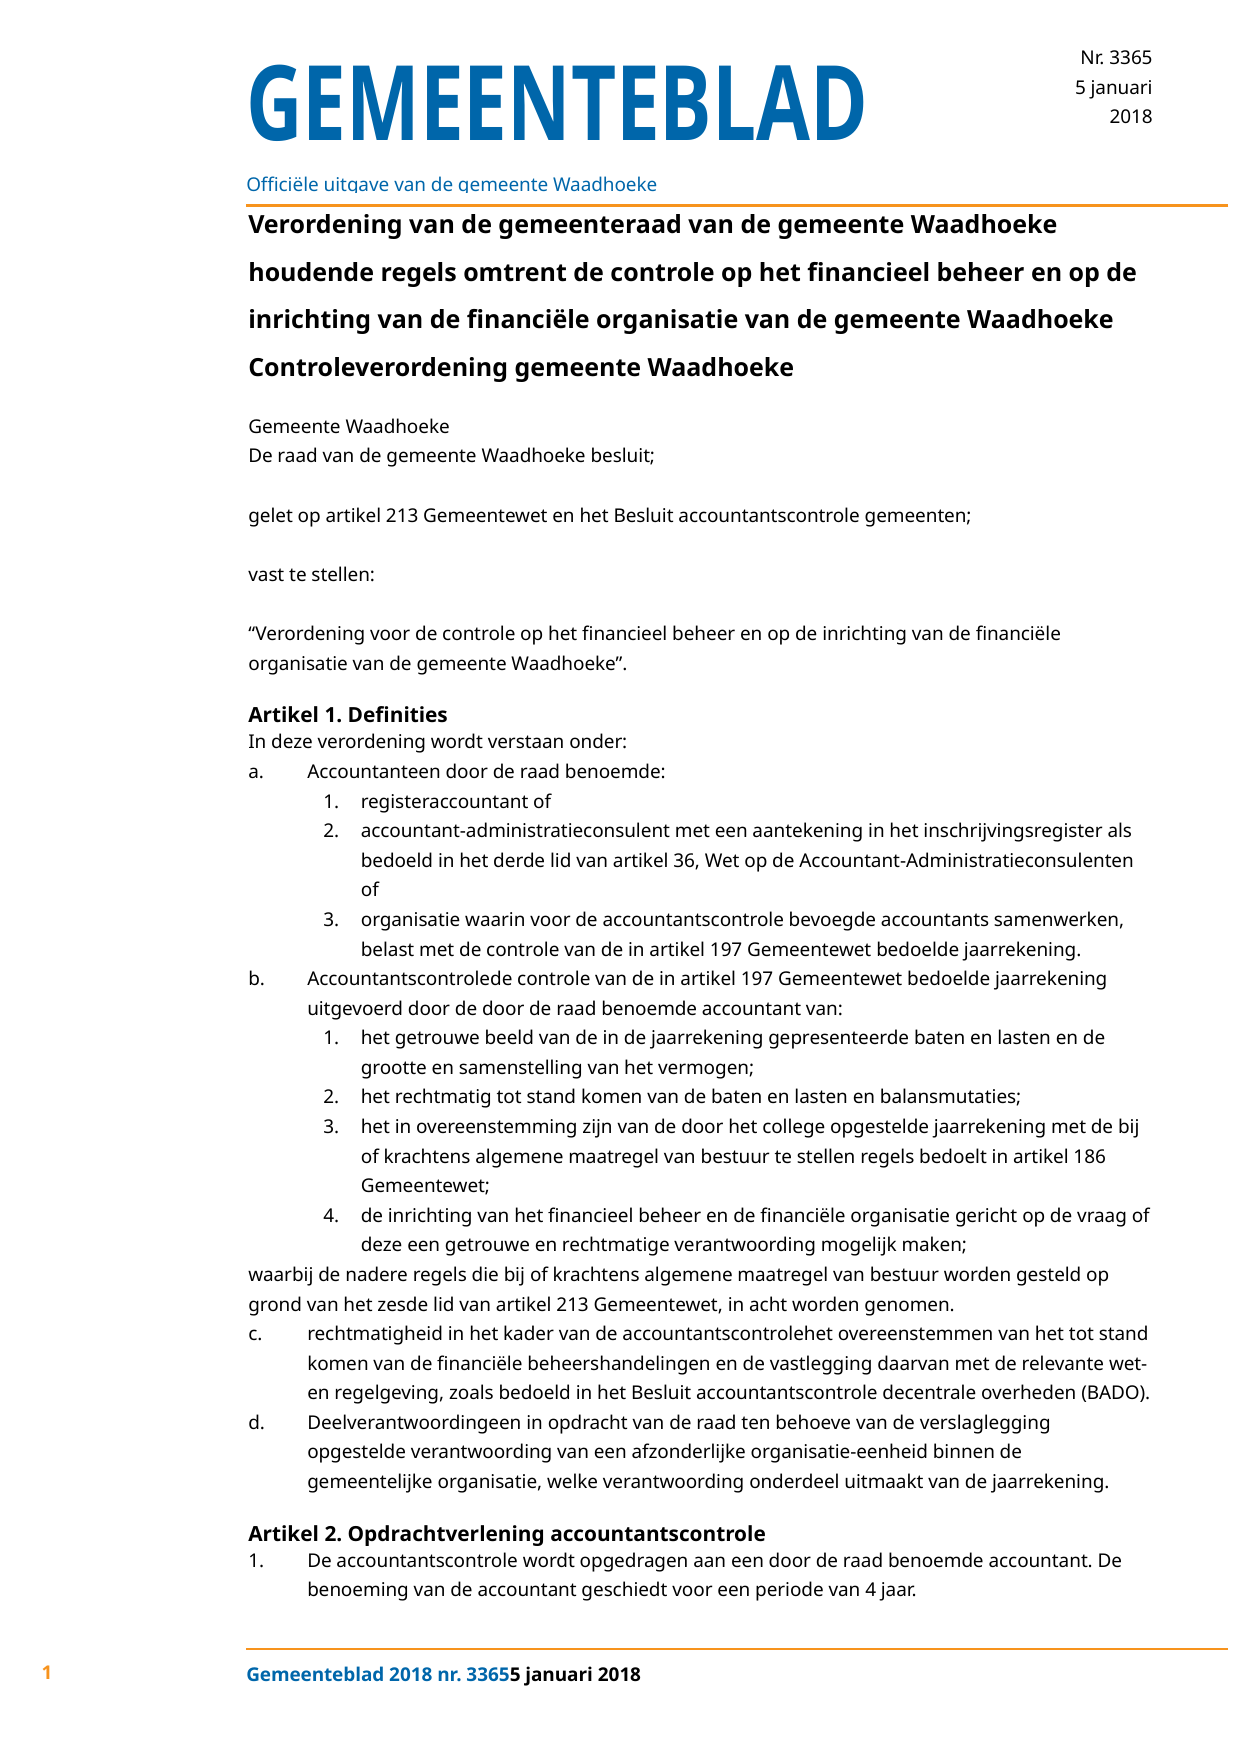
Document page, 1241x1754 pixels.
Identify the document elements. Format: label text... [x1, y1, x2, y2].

list Accountanteen door de raad benoemde: [248, 758, 1152, 784]
text vast te stellen: [248, 561, 1152, 587]
list het in overeenstemming zijn van de door het college opgestelde jaarrekening met de bij of krachtens algemene maatregel van bestuur te stellen regels bedoelt in artikel 186 Gemeentewet; [323, 1113, 1152, 1198]
list de inrichting van het financieel beheer en de financiële organisatie gericht op de vraag of deze een getrouwe en rechtmatige verantwoording mogelijk maken; [323, 1202, 1152, 1257]
list het getrouwe beeld van de in de jaarrekening gepresenteerde baten en lasten en de grootte en samenstelling van het vermogen; [323, 1024, 1152, 1080]
list rechtmatigheid in het kader van de accountantscontrolehet overeenstemmen van het tot stand komen van de financiële beheershandelingen en de vastlegging daarvan met de relevante wet- en regelgeving, zoals bedoeld in het Besluit accountantscontrole decentrale overheden (BADO). [248, 1320, 1152, 1405]
text waarbij de nadere regels die bij of krachtens algemene maatregel van bestuur worden gesteld op grond van het zesde lid van artikel 213 Gemeentewet, in acht worden genomen. [248, 1261, 1152, 1316]
text De raad van de gemeente Waadhoeke besluit; [248, 443, 1152, 468]
list Deelverantwoordingeen in opdracht van de raad ten behoeve van de verslaglegging opgestelde verantwoording van een afzonderlijke organisatie-eenheid binnen de gemeentelijke organisatie, welke verantwoording onderdeel uitmaakt van de jaarrekening. [248, 1409, 1152, 1494]
text gelet op artikel 213 Gemeentewet en het Besluit accountantscontrole gemeenten; [248, 502, 1152, 528]
text “Verordening voor de controle op het financieel beheer en op de inrichting van de financiële organisatie van de gemeente Waadhoeke”. [248, 620, 1152, 676]
list accountant-administratieconsulent met een aantekening in het inschrijvingsregister als bedoeld in het derde lid van artikel 36, Wet op de Accountant-Administratieconsulenten of [323, 817, 1152, 902]
list het rechtmatig tot stand komen van de baten en lasten en balansmutaties; [323, 1084, 1152, 1109]
list organisatie waarin voor de accountantscontrole bevoegde accountants samenwerken, belast met de controle van de in artikel 197 Gemeentewet bedoelde jaarrekening. [323, 906, 1152, 961]
text Gemeente Waadhoeke [248, 413, 1152, 439]
picture [41, 47, 231, 172]
text Artikel 2. Opdrachtverlening accountantscontrole [248, 1519, 1152, 1547]
list registeraccountant of [323, 788, 1152, 813]
text Artikel 1. Definities [248, 700, 1152, 729]
list Accountantscontrolede controle van de in artikel 197 Gemeentewet bedoelde jaarrekening uitgevoerd door de door de raad benoemde accountant van: [248, 965, 1152, 1021]
text Verordening van de gemeenteraad van de gemeente Waadhoeke houdende regels omtrent de controle op het financieel beheer en op de inrichting van de financiële organisatie van de gemeente Waadhoeke Controleverordening gemeente Waadhoeke [248, 207, 1152, 384]
text In deze verordening wordt verstaan onder: [248, 729, 1152, 754]
list De accountantscontrole wordt opgedragen aan een door de raad benoemde accountant. De benoeming van de accountant geschiedt voor een periode van 4 jaar. [248, 1547, 1152, 1602]
